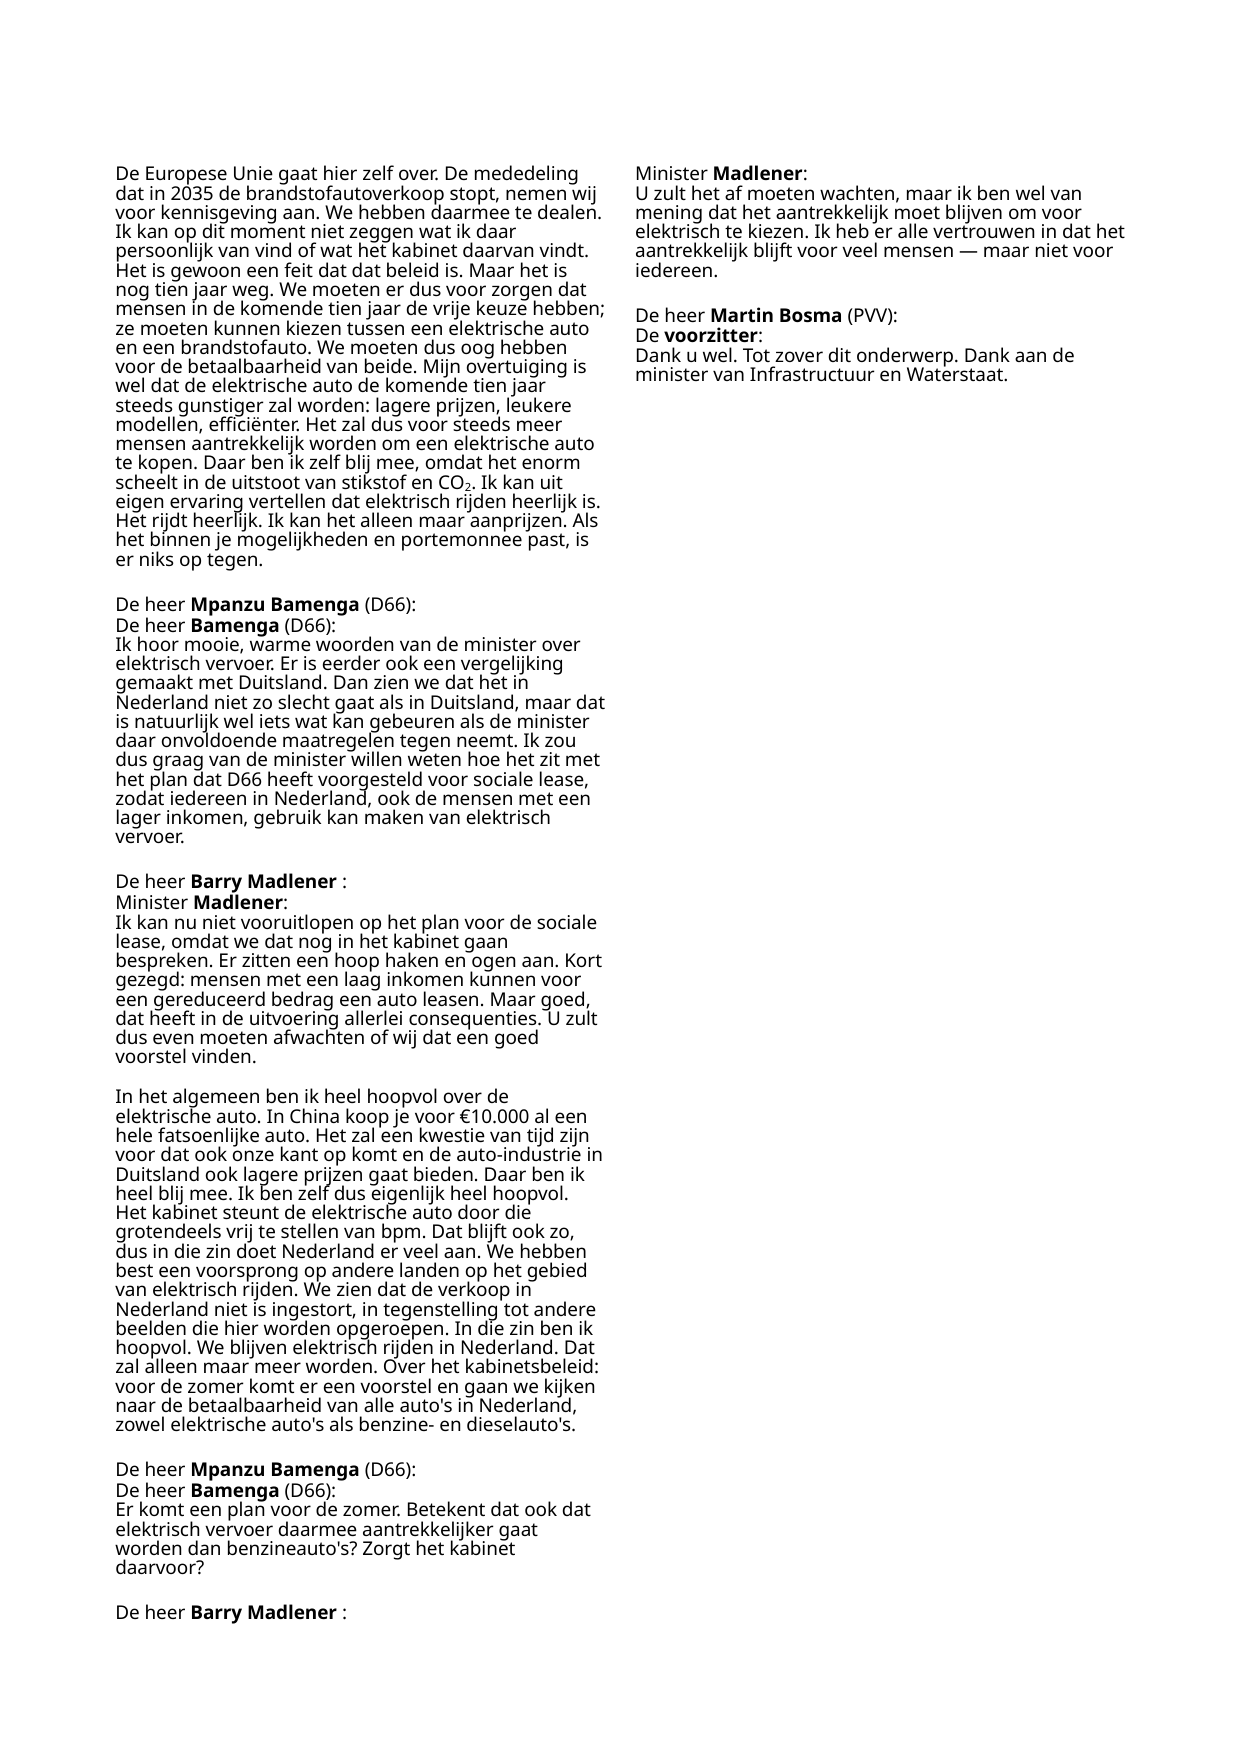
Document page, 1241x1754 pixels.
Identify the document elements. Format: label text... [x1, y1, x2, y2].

text De heer Martin Bosma (PVV): [635, 302, 1125, 327]
text Ik hoor mooie, warme woorden van de minister over elektrisch vervoer. Er is eerder ook een vergelijking gemaakt met Duitsland. Dan zien we dat het in Nederland niet zo slecht gaat als in Duitsland, maar dat is natuurlijk wel iets wat kan gebeuren als de minister daar onvoldoende maatregelen tegen neemt. Ik zou dus graag van de minister willen weten hoe het zit met het plan dat D66 heeft voorgesteld voor sociale lease, zodat iedereen in Nederland, ook de mensen met een lager inkomen, gebruik kan maken van elektrisch vervoer. [115, 636, 605, 848]
text Minister Madlener: [635, 165, 1125, 184]
text De heer Mpanzu Bamenga (D66): [115, 591, 605, 617]
text Ik kan nu niet vooruitlopen op het plan voor de sociale lease, omdat we dat nog in het kabinet gaan bespreken. Er zitten een hoop haken en ogen aan. Kort gezegd: mensen met een laag inkomen kunnen voor een gereduceerd bedrag een auto leasen. Maar goed, dat heeft in de uitvoering allerlei consequenties. U zult dus even moeten afwachten of wij dat een goed voorstel vinden. [115, 914, 605, 1068]
text Er komt een plan voor de zomer. Betekent dat ook dat elektrisch vervoer daarmee aantrekkelijker gaat worden dan benzineauto's? Zorgt het kabinet daarvoor? [115, 1501, 605, 1578]
text In het algemeen ben ik heel hoopvol over de elektrische auto. In China koop je voor €10.000 al een hele fatsoenlijke auto. Het zal een kwestie van tijd zijn voor dat ook onze kant op komt en de auto-industrie in Duitsland ook lagere prijzen gaat bieden. Daar ben ik heel blij mee. Ik ben zelf dus eigenlijk heel hoopvol. Het kabinet steunt de elektrische auto door die grotendeels vrij te stellen van bpm. Dat blijft ook zo, dus in die zin doet Nederland er veel aan. We hebben best een voorsprong op andere landen op het gebied van elektrisch rijden. We zien dat de verkoop in Nederland niet is ingestort, in tegenstelling tot andere beelden die hier worden opgeroepen. In die zin ben ik hoopvol. We blijven elektrisch rijden in Nederland. Dat zal alleen maar meer worden. Over het kabinetsbeleid: voor de zomer komt er een voorstel en gaan we kijken naar de betaalbaarheid van alle auto's in Nederland, zowel elektrische auto's als benzine- en dieselauto's. [115, 1088, 605, 1435]
text De heer Barry Madlener : [115, 1599, 605, 1625]
text De heer Mpanzu Bamenga (D66): [115, 1456, 605, 1482]
text Dank u wel. Tot zover dit onderwerp. Dank aan de minister van Infrastructuur en Waterstaat. [635, 347, 1125, 385]
text U zult het af moeten wachten, maar ik ben wel van mening dat het aantrekkelijk moet blijven om voor elektrisch te kiezen. Ik heb er alle vertrouwen in dat het aantrekkelijk blijft voor veel mensen — maar niet voor iedereen. [635, 184, 1125, 281]
text De Europese Unie gaat hier zelf over. De mededeling dat in 2035 de brandstofautoverkoop stopt, nemen wij voor kennisgeving aan. We hebben daarmee te dealen. Ik kan op dit moment niet zeggen wat ik daar persoonlijk van vind of wat het kabinet daarvan vindt. Het is gewoon een feit dat dat beleid is. Maar het is nog tien jaar weg. We moeten er dus voor zorgen dat mensen in de komende tien jaar de vrije keuze hebben; ze moeten kunnen kiezen tussen een elektrische auto en een brandstofauto. We moeten dus oog hebben voor de betaalbaarheid van beide. Mijn overtuiging is wel dat de elektrische auto de komende tien jaar steeds gunstiger zal worden: lagere prijzen, leukere modellen, efficiënter. Het zal dus voor steeds meer mensen aantrekkelijk worden om een elektrische auto te kopen. Daar ben ik zelf blij mee, omdat het enorm scheelt in de uitstoot van stikstof en CO2. Ik kan uit eigen ervaring vertellen dat elektrisch rijden heerlijk is. Het rijdt heerlijk. Ik kan het alleen maar aanprijzen. Als het binnen je mogelijkheden en portemonnee past, is er niks op tegen. [115, 165, 605, 570]
text De heer Barry Madlener : [115, 869, 605, 894]
text De heer Bamenga (D66): [115, 1482, 605, 1501]
text De voorzitter: [635, 327, 1125, 347]
text De heer Bamenga (D66): [115, 617, 605, 636]
text Minister Madlener: [115, 894, 605, 914]
